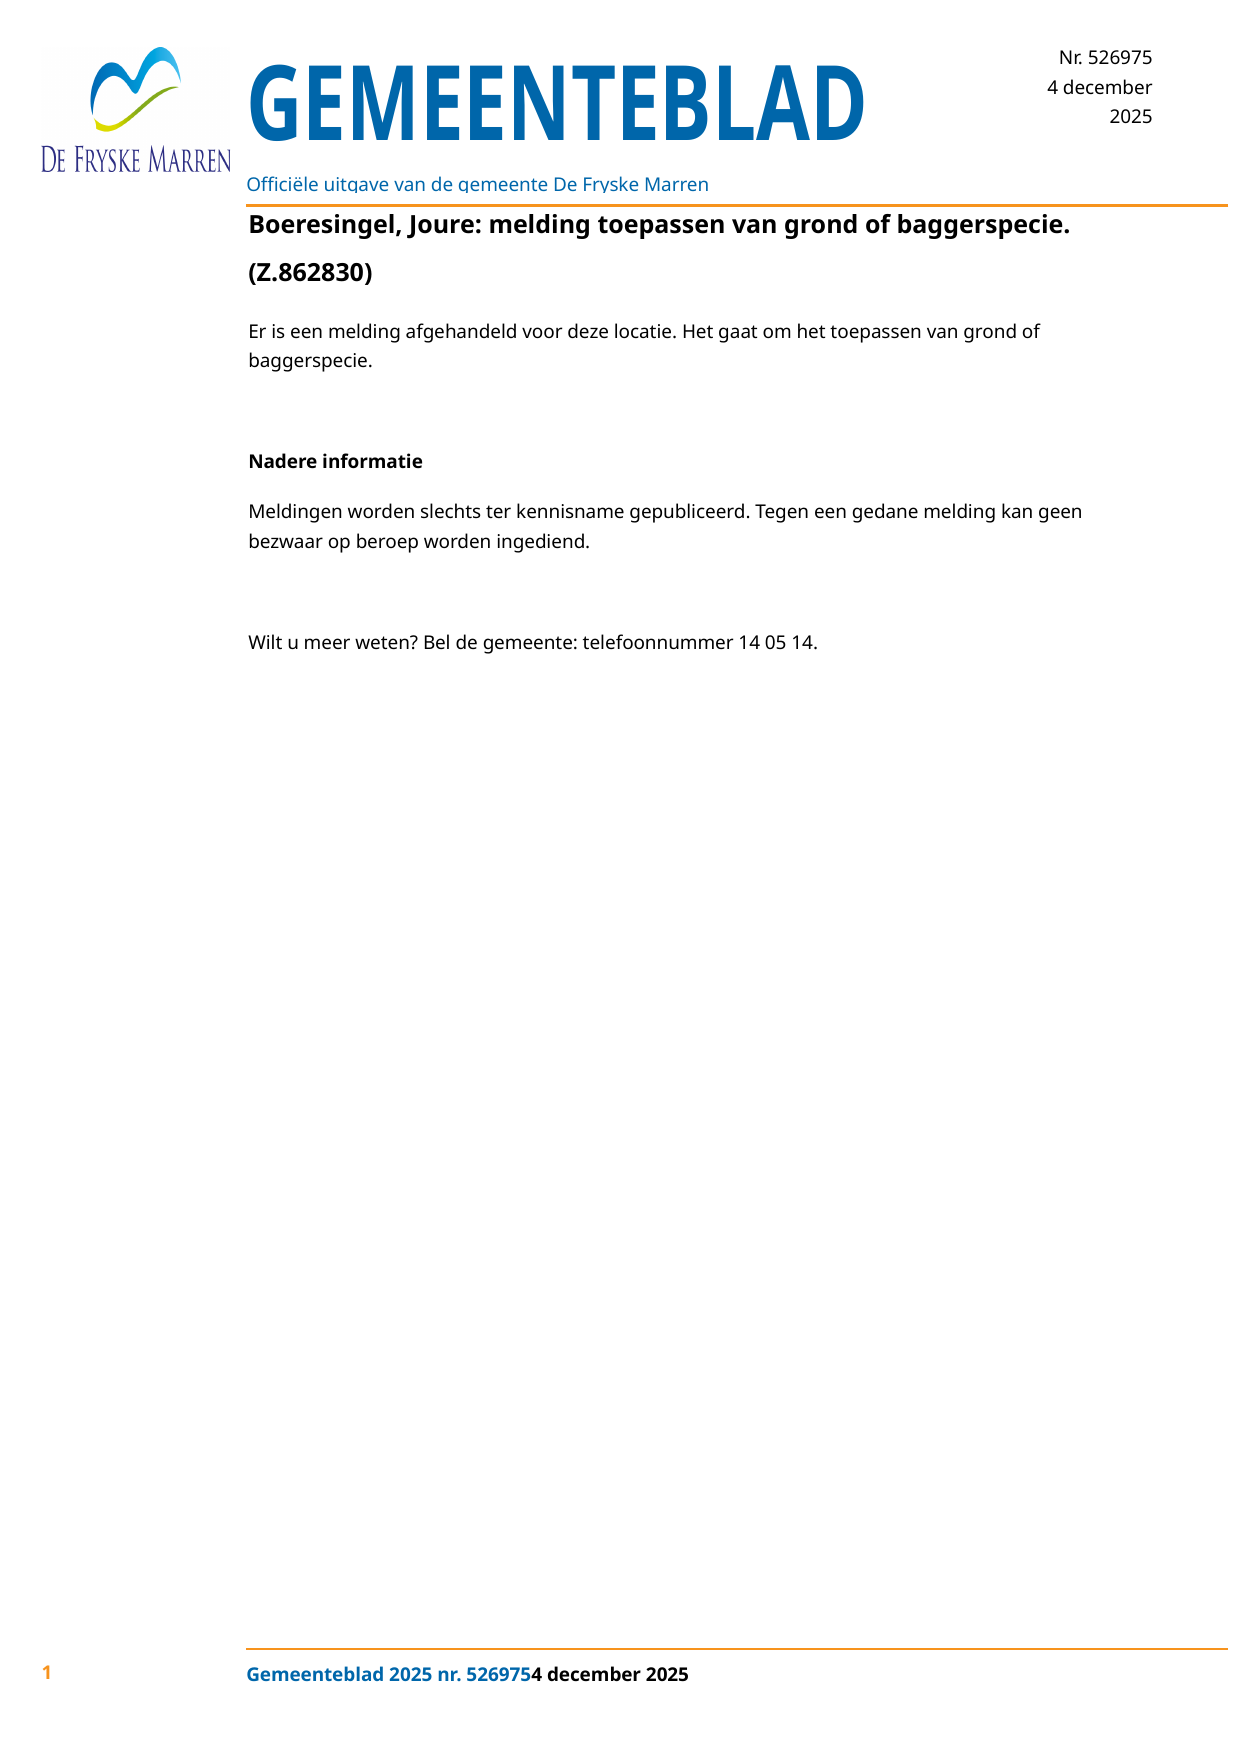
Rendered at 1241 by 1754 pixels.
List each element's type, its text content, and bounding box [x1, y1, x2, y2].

text Wilt u meer weten? Bel de gemeente: telefoonnummer 14 05 14. [248, 629, 1152, 655]
text Meldingen worden slechts ter kennisname gepubliceerd. Tegen een gedane melding kan geen bezwaar op beroep worden ingediend. [248, 499, 1152, 554]
picture [41, 47, 231, 172]
text Boeresingel, Joure: melding toepassen van grond of baggerspecie. (Z.862830) [248, 207, 1152, 288]
text Er is een melding afgehandeld voor deze locatie. Het gaat om het toepassen van grond of baggerspecie. [248, 318, 1152, 373]
text Nadere informatie [248, 448, 1152, 474]
